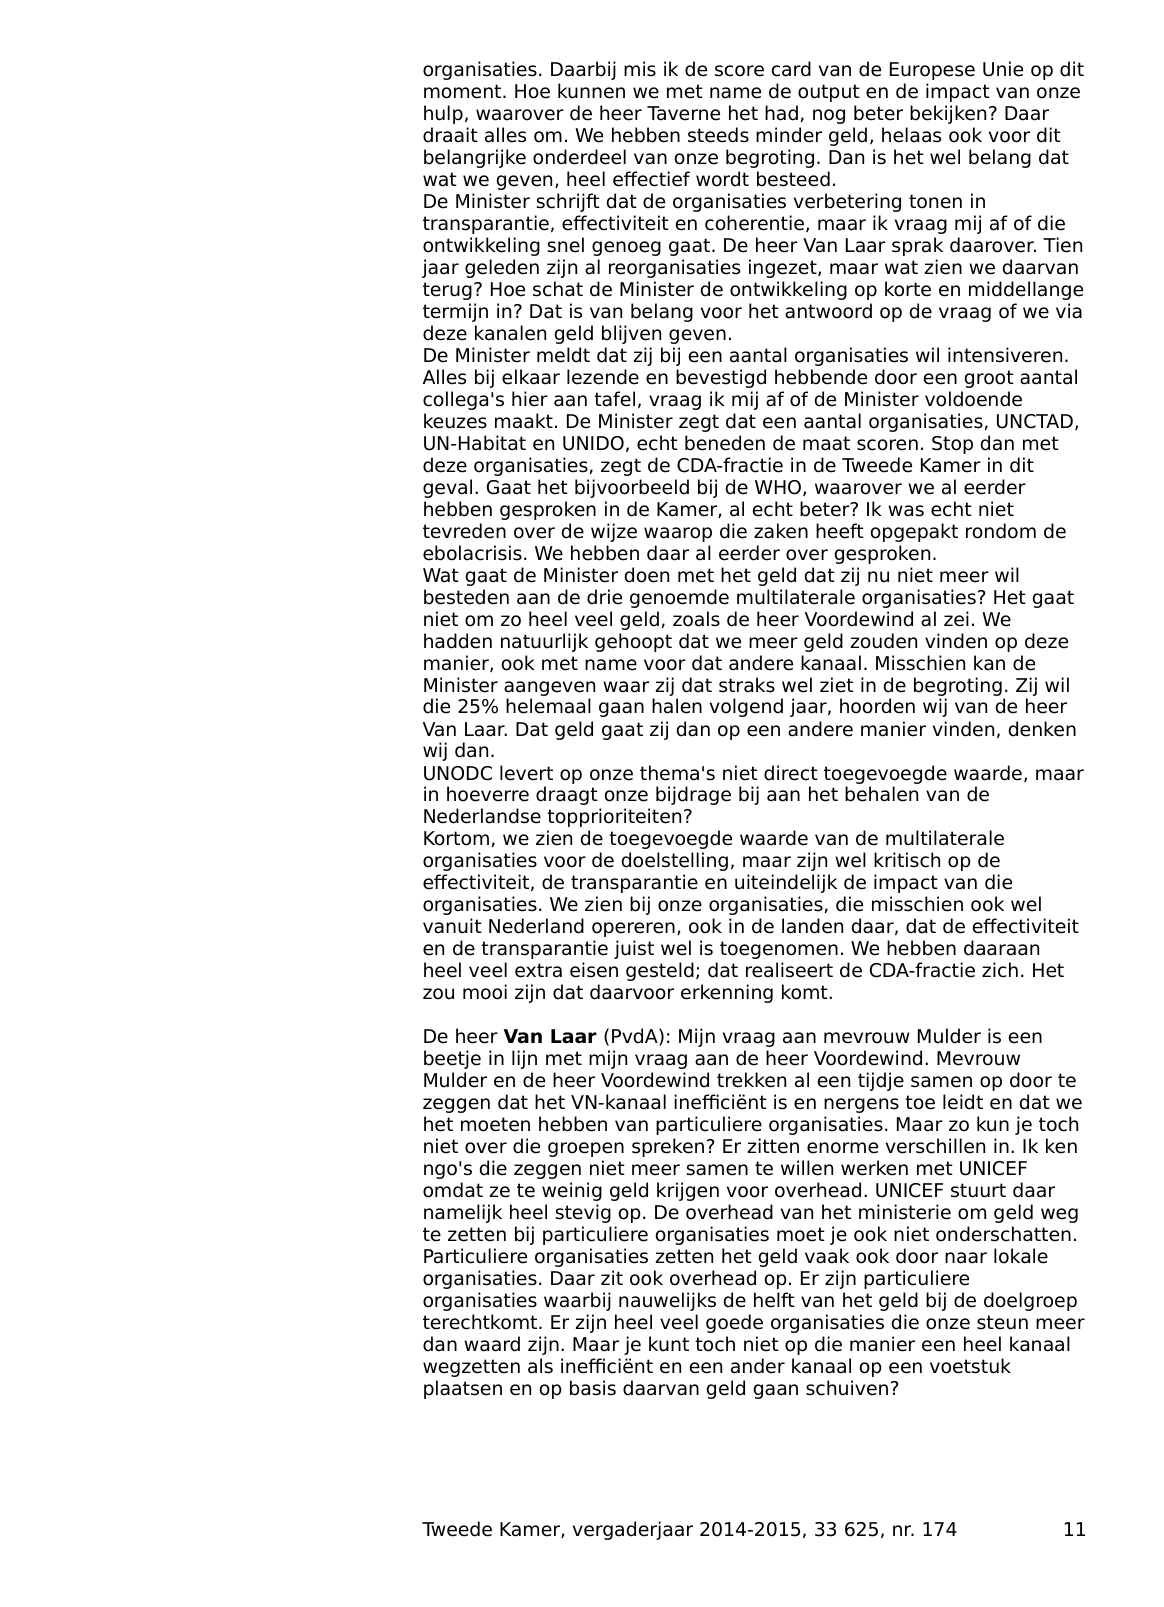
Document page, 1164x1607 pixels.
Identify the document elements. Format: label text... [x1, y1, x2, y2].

text De Minister meldt dat zij bij een aantal organisaties wil intensiveren. Alles bij elkaar lezende en bevestigd hebbende door een groot aantal collega's hier aan tafel, vraag ik mij af of de Minister voldoende keuzes maakt. De Minister zegt dat een aantal organisaties, UNCTAD, UN-Habitat en UNIDO, echt beneden de maat scoren. Stop dan met deze organisaties, zegt de CDA-fractie in de Tweede Kamer in dit geval. Gaat het bijvoorbeeld bij de WHO, waarover we al eerder hebben gesproken in de Kamer, al echt beter? Ik was echt niet tevreden over de wijze waarop die zaken heeft opgepakt rondom de ebolacrisis. We hebben daar al eerder over gesproken. [422, 345, 1087, 564]
text De Minister schrijft dat de organisaties verbetering tonen in transparantie, effectiviteit en coherentie, maar ik vraag mij af of die ontwikkeling snel genoeg gaat. De heer Van Laar sprak daarover. Tien jaar geleden zijn al reorganisaties ingezet, maar wat zien we daarvan terug? Hoe schat de Minister de ontwikkeling op korte en middellange termijn in? Dat is van belang voor het antwoord op de vraag of we via deze kanalen geld blijven geven. [422, 191, 1087, 345]
text UNODC levert op onze thema's niet direct toegevoegde waarde, maar in hoeverre draagt onze bijdrage bij aan het behalen van de Nederlandse topprioriteiten? [422, 762, 1087, 828]
text organisaties. Daarbij mis ik de score card van de Europese Unie op dit moment. Hoe kunnen we met name de output en de impact van onze hulp, waarover de heer Taverne het had, nog beter bekijken? Daar draait alles om. We hebben steeds minder geld, helaas ook voor dit belangrijke onderdeel van onze begroting. Dan is het wel belang dat wat we geven, heel effectief wordt besteed. [422, 59, 1087, 191]
text De heer Van Laar (PvdA): Mijn vraag aan mevrouw Mulder is een beetje in lijn met mijn vraag aan de heer Voordewind. Mevrouw Mulder en de heer Voordewind trekken al een tijdje samen op door te zeggen dat het VN-kanaal inefficiënt is en nergens toe leidt en dat we het moeten hebben van particuliere organisaties. Maar zo kun je toch niet over die groepen spreken? Er zitten enorme verschillen in. Ik ken ngo's die zeggen niet meer samen te willen werken met UNICEF omdat ze te weinig geld krijgen voor overhead. UNICEF stuurt daar namelijk heel stevig op. De overhead van het ministerie om geld weg te zetten bij particuliere organisaties moet je ook niet onderschatten. Particuliere organisaties zetten het geld vaak ook door naar lokale organisaties. Daar zit ook overhead op. Er zijn particuliere organisaties waarbij nauwelijks de helft van het geld bij de doelgroep terechtkomt. Er zijn heel veel goede organisaties die onze steun meer dan waard zijn. Maar je kunt toch niet op die manier een heel kanaal wegzetten als inefficiënt en een ander kanaal op een voetstuk plaatsen en op basis daarvan geld gaan schuiven? [422, 1026, 1087, 1400]
text Wat gaat de Minister doen met het geld dat zij nu niet meer wil besteden aan de drie genoemde multilaterale organisaties? Het gaat niet om zo heel veel geld, zoals de heer Voordewind al zei. We hadden natuurlijk gehoopt dat we meer geld zouden vinden op deze manier, ook met name voor dat andere kanaal. Misschien kan de Minister aangeven waar zij dat straks wel ziet in de begroting. Zij wil die 25% helemaal gaan halen volgend jaar, hoorden wij van de heer Van Laar. Dat geld gaat zij dan op een andere manier vinden, denken wij dan. [422, 564, 1087, 762]
text Kortom, we zien de toegevoegde waarde van de multilaterale organisaties voor de doelstelling, maar zijn wel kritisch op de effectiviteit, de transparantie en uiteindelijk de impact van die organisaties. We zien bij onze organisaties, die misschien ook wel vanuit Nederland opereren, ook in de landen daar, dat de effectiviteit en de transparantie juist wel is toegenomen. We hebben daaraan heel veel extra eisen gesteld; dat realiseert de CDA-fractie zich. Het zou mooi zijn dat daarvoor erkenning komt. [422, 828, 1087, 1004]
